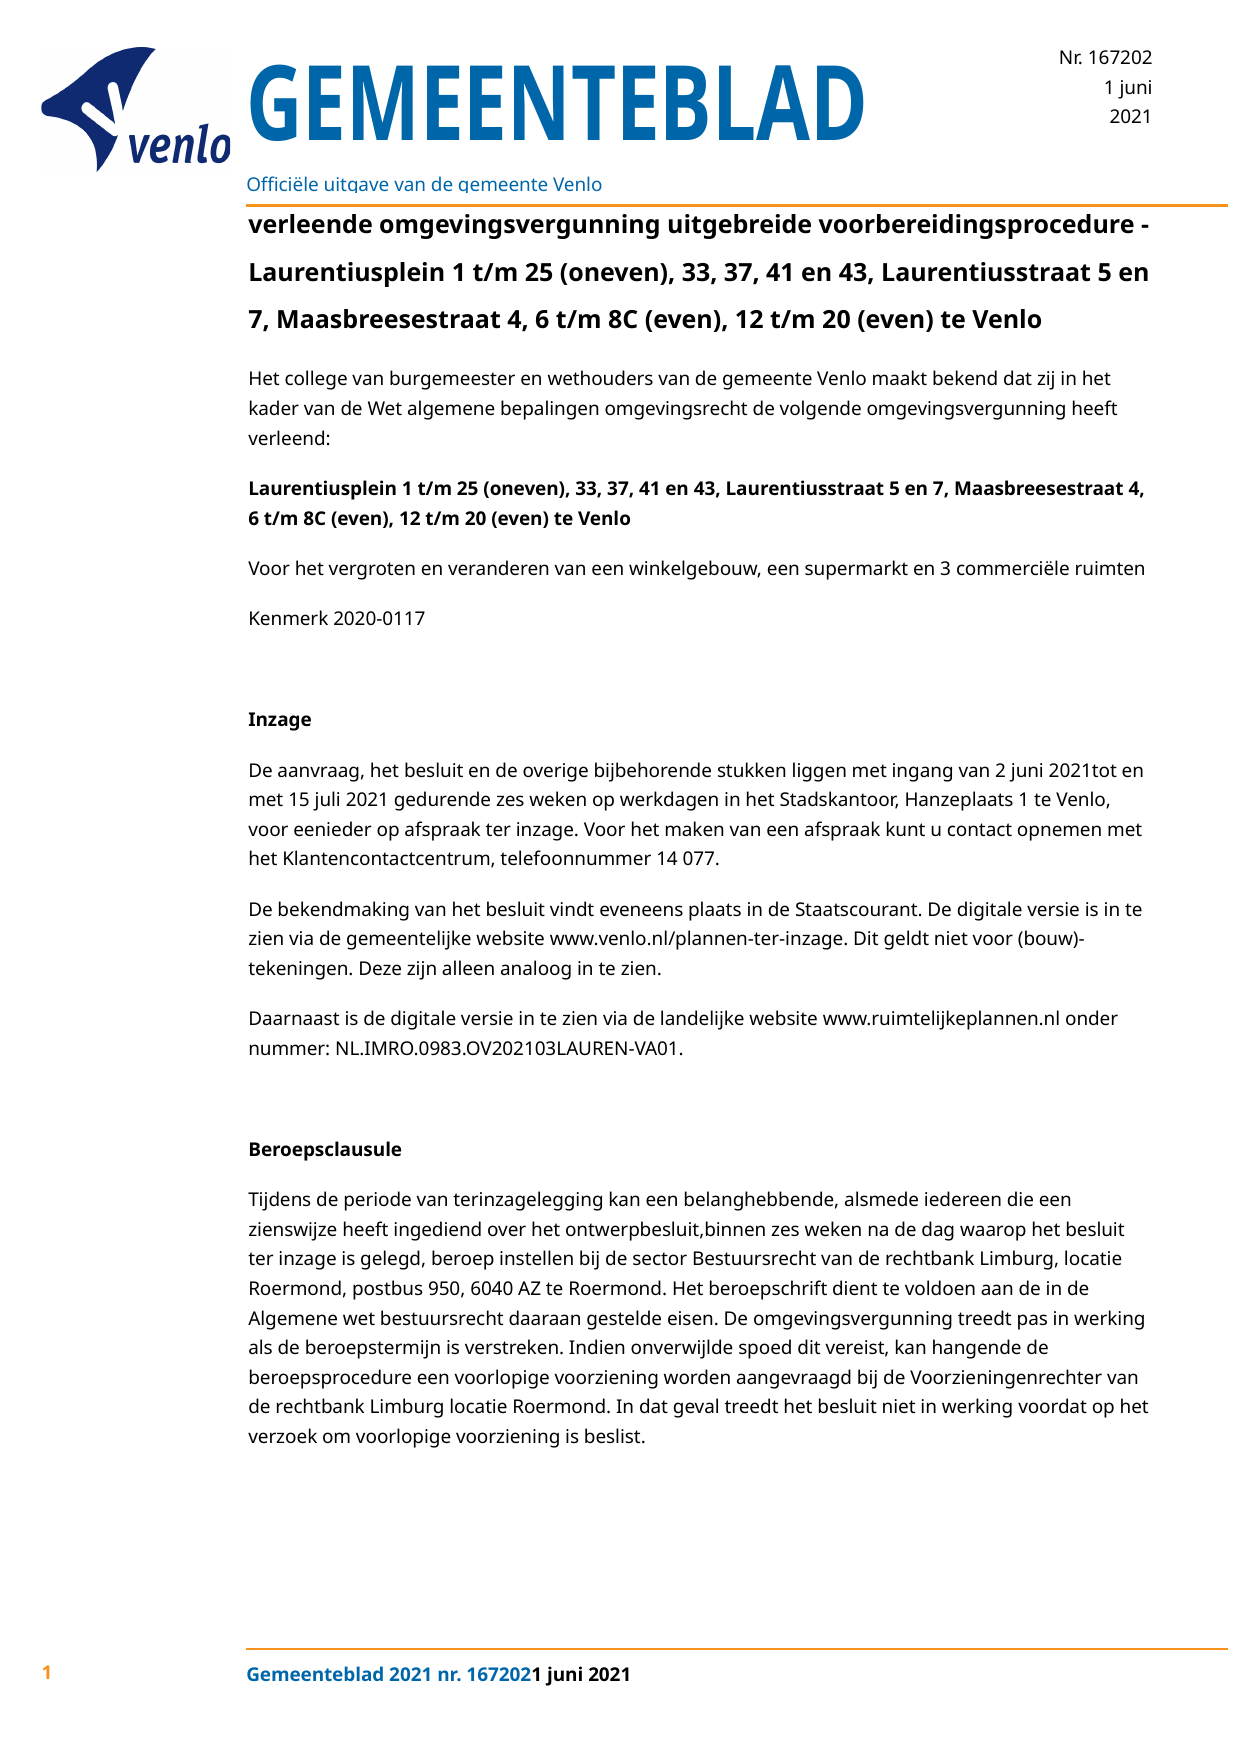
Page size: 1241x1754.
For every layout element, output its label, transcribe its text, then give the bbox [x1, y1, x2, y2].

text Beroepsclausule [248, 1136, 1152, 1162]
text Tijdens de periode van terinzagelegging kan een belanghebbende, alsmede iedereen die een zienswijze heeft ingediend over het ontwerpbesluit,binnen zes weken na de dag waarop het besluit ter inzage is gelegd, beroep instellen bij de sector Bestuursrecht van de rechtbank Limburg, locatie Roermond, postbus 950, 6040 AZ te Roermond. Het beroepschrift dient te voldoen aan de in de Algemene wet bestuursrecht daaraan gestelde eisen. De omgevingsvergunning treedt pas in werking als de beroepstermijn is verstreken. Indien onverwijlde spoed dit vereist, kan hangende de beroepsprocedure een voorlopige voorziening worden aangevraagd bij de Voorzieningenrechter van de rechtbank Limburg locatie Roermond. In dat geval treedt het besluit niet in werking voordat op het verzoek om voorlopige voorziening is beslist. [248, 1186, 1152, 1449]
text Kenmerk 2020-0117 [248, 606, 1152, 631]
text Inzage [248, 706, 1152, 732]
text Voor het vergroten en veranderen van een winkelgebouw, een supermarkt en 3 commerciële ruimten [248, 555, 1152, 581]
text Laurentiusplein 1 t/m 25 (oneven), 33, 37, 41 en 43, Laurentiusstraat 5 en 7, Maasbreesestraat 4, 6 t/m 8C (even), 12 t/m 20 (even) te Venlo [248, 475, 1152, 530]
text De bekendmaking van het besluit vindt eveneens plaats in de Staatscourant. De digitale versie is in te zien via de gemeentelijke website www.venlo.nl/plannen-ter-inzage. Dit geldt niet voor (bouw)-tekeningen. Deze zijn alleen analoog in te zien. [248, 896, 1152, 981]
picture [41, 47, 231, 172]
text De aanvraag, het besluit en de overige bijbehorende stukken liggen met ingang van 2 juni 2021tot en met 15 juli 2021 gedurende zes weken op werkdagen in het Stadskantoor, Hanzeplaats 1 te Venlo, voor eenieder op afspraak ter inzage. Voor het maken van een afspraak kunt u contact opnemen met het Klantencontactcentrum, telefoonnummer 14 077. [248, 757, 1152, 871]
text Daarnaast is de digitale versie in te zien via de landelijke website www.ruimtelijkeplannen.nl onder nummer: NL.IMRO.0983.OV202103LAUREN-VA01. [248, 1006, 1152, 1061]
text verleende omgevingsvergunning uitgebreide voorbereidingsprocedure - Laurentiusplein 1 t/m 25 (oneven), 33, 37, 41 en 43, Laurentiusstraat 5 en 7, Maasbreesestraat 4, 6 t/m 8C (even), 12 t/m 20 (even) te Venlo [248, 207, 1152, 336]
text Het college van burgemeester en wethouders van de gemeente Venlo maakt bekend dat zij in het kader van de Wet algemene bepalingen omgevingsrecht de volgende omgevingsvergunning heeft verleend: [248, 366, 1152, 450]
